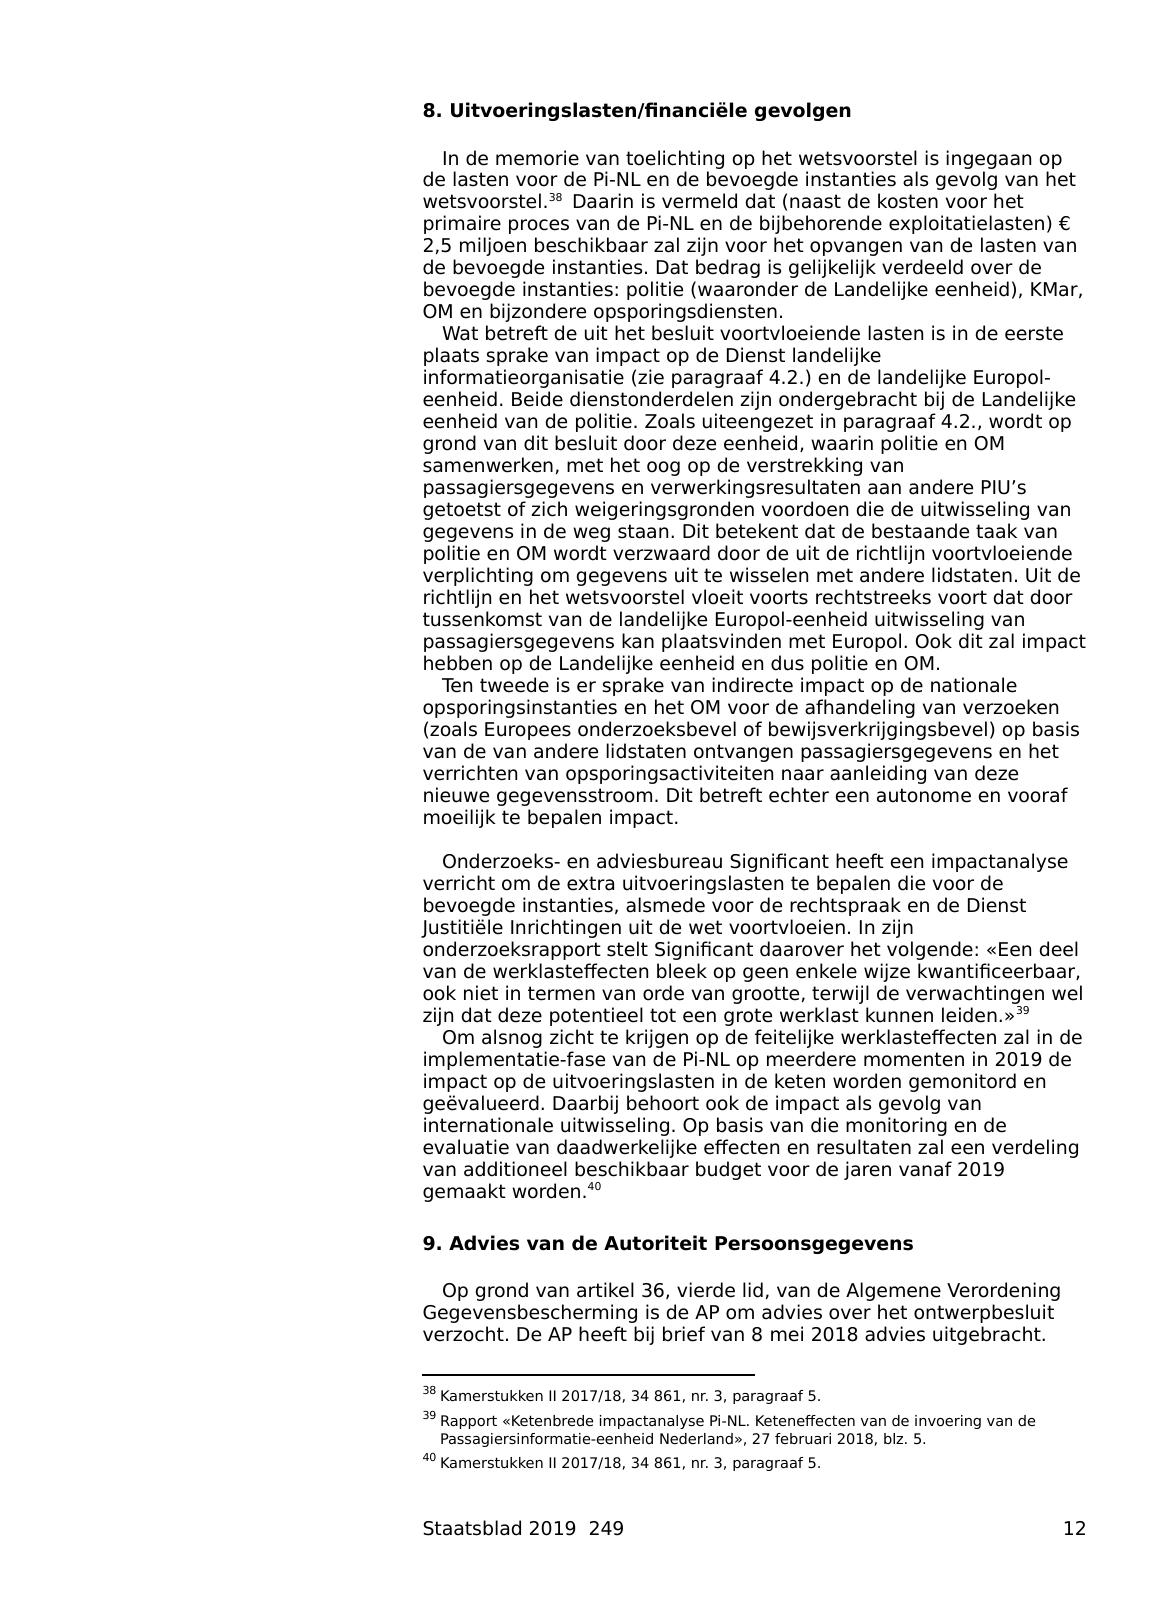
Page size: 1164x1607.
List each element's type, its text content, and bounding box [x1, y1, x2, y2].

text Kamerstukken II 2017/18, 34 861, nr. 3, paragraaf 5. [422, 1451, 1087, 1473]
text In de memorie van toelichting op het wetsvoorstel is ingegaan op de lasten voor de Pi-NL en de bevoegde instanties als gevolg van het wetsvoorstel. Daarin is vermeld dat (naast de kosten voor het primaire proces van de Pi-NL en de bijbehorende exploitatielasten) € 2,5 miljoen beschikbaar zal zijn voor het opvangen van de lasten van de bevoegde instanties. Dat bedrag is gelijkelijk verdeeld over de bevoegde instanties: politie (waaronder de Landelijke eenheid), KMar, OM en bijzondere opsporingsdiensten. [422, 147, 1087, 323]
text Onderzoeks- en adviesbureau Significant heeft een impactanalyse verricht om de extra uitvoeringslasten te bepalen die voor de bevoegde instanties, alsmede voor de rechtspraak en de Dienst Justitiële Inrichtingen uit de wet voortvloeien. In zijn onderzoeksrapport stelt Significant daarover het volgende: «Een deel van de werklasteffecten bleek op geen enkele wijze kwantificeerbaar, ook niet in termen van orde van grootte, terwijl de verwachtingen wel zijn dat deze potentieel tot een grote werklast kunnen leiden.» [422, 851, 1087, 1027]
text Rapport «Ketenbrede impactanalyse Pi-NL. Keteneffecten van de invoering van de Passagiersinformatie-eenheid Nederland», 27 februari 2018, blz. 5. [422, 1409, 1087, 1448]
text Ten tweede is er sprake van indirecte impact op de nationale opsporingsinstanties en het OM voor de afhandeling van verzoeken (zoals Europees onderzoeksbevel of bewijsverkrijgingsbevel) op basis van de van andere lidstaten ontvangen passagiersgegevens en het verrichten van opsporingsactiviteiten naar aanleiding van deze nieuwe gegevensstroom. Dit betreft echter een autonome en vooraf moeilijk te bepalen impact. [422, 675, 1087, 829]
text Om alsnog zicht te krijgen op de feitelijke werklasteffecten zal in de implementatie-fase van de Pi-NL op meerdere momenten in 2019 de impact op de uitvoeringslasten in de keten worden gemonitord en geëvalueerd. Daarbij behoort ook de impact als gevolg van internationale uitwisseling. Op basis van die monitoring en de evaluatie van daadwerkelijke effecten en resultaten zal een verdeling van additioneel beschikbaar budget voor de jaren vanaf 2019 gemaakt worden. [422, 1027, 1087, 1203]
subtitle 8. Uitvoeringslasten/financiële gevolgen [422, 100, 1087, 122]
text Kamerstukken II 2017/18, 34 861, nr. 3, paragraaf 5. [422, 1384, 1087, 1406]
text Wat betreft de uit het besluit voortvloeiende lasten is in de eerste plaats sprake van impact op de Dienst landelijke informatieorganisatie (zie paragraaf 4.2.) en de landelijke Europol-eenheid. Beide dienstonderdelen zijn ondergebracht bij de Landelijke eenheid van de politie. Zoals uiteengezet in paragraaf 4.2., wordt op grond van dit besluit door deze eenheid, waarin politie en OM samenwerken, met het oog op de verstrekking van passagiersgegevens en verwerkingsresultaten aan andere PIU’s getoetst of zich weigeringsgronden voordoen die de uitwisseling van gegevens in de weg staan. Dit betekent dat de bestaande taak van politie en OM wordt verzwaard door de uit de richtlijn voortvloeiende verplichting om gegevens uit te wisselen met andere lidstaten. Uit de richtlijn en het wetsvoorstel vloeit voorts rechtstreeks voort dat door tussenkomst van de landelijke Europol-eenheid uitwisseling van passagiersgegevens kan plaatsvinden met Europol. Ook dit zal impact hebben op de Landelijke eenheid en dus politie en OM. [422, 323, 1087, 675]
text Op grond van artikel 36, vierde lid, van de Algemene Verordening Gegevensbescherming is de AP om advies over het ontwerpbesluit verzocht. De AP heeft bij brief van 8 mei 2018 advies uitgebracht. [422, 1279, 1087, 1346]
subtitle 9. Advies van de Autoriteit Persoonsgegevens [422, 1233, 1087, 1254]
